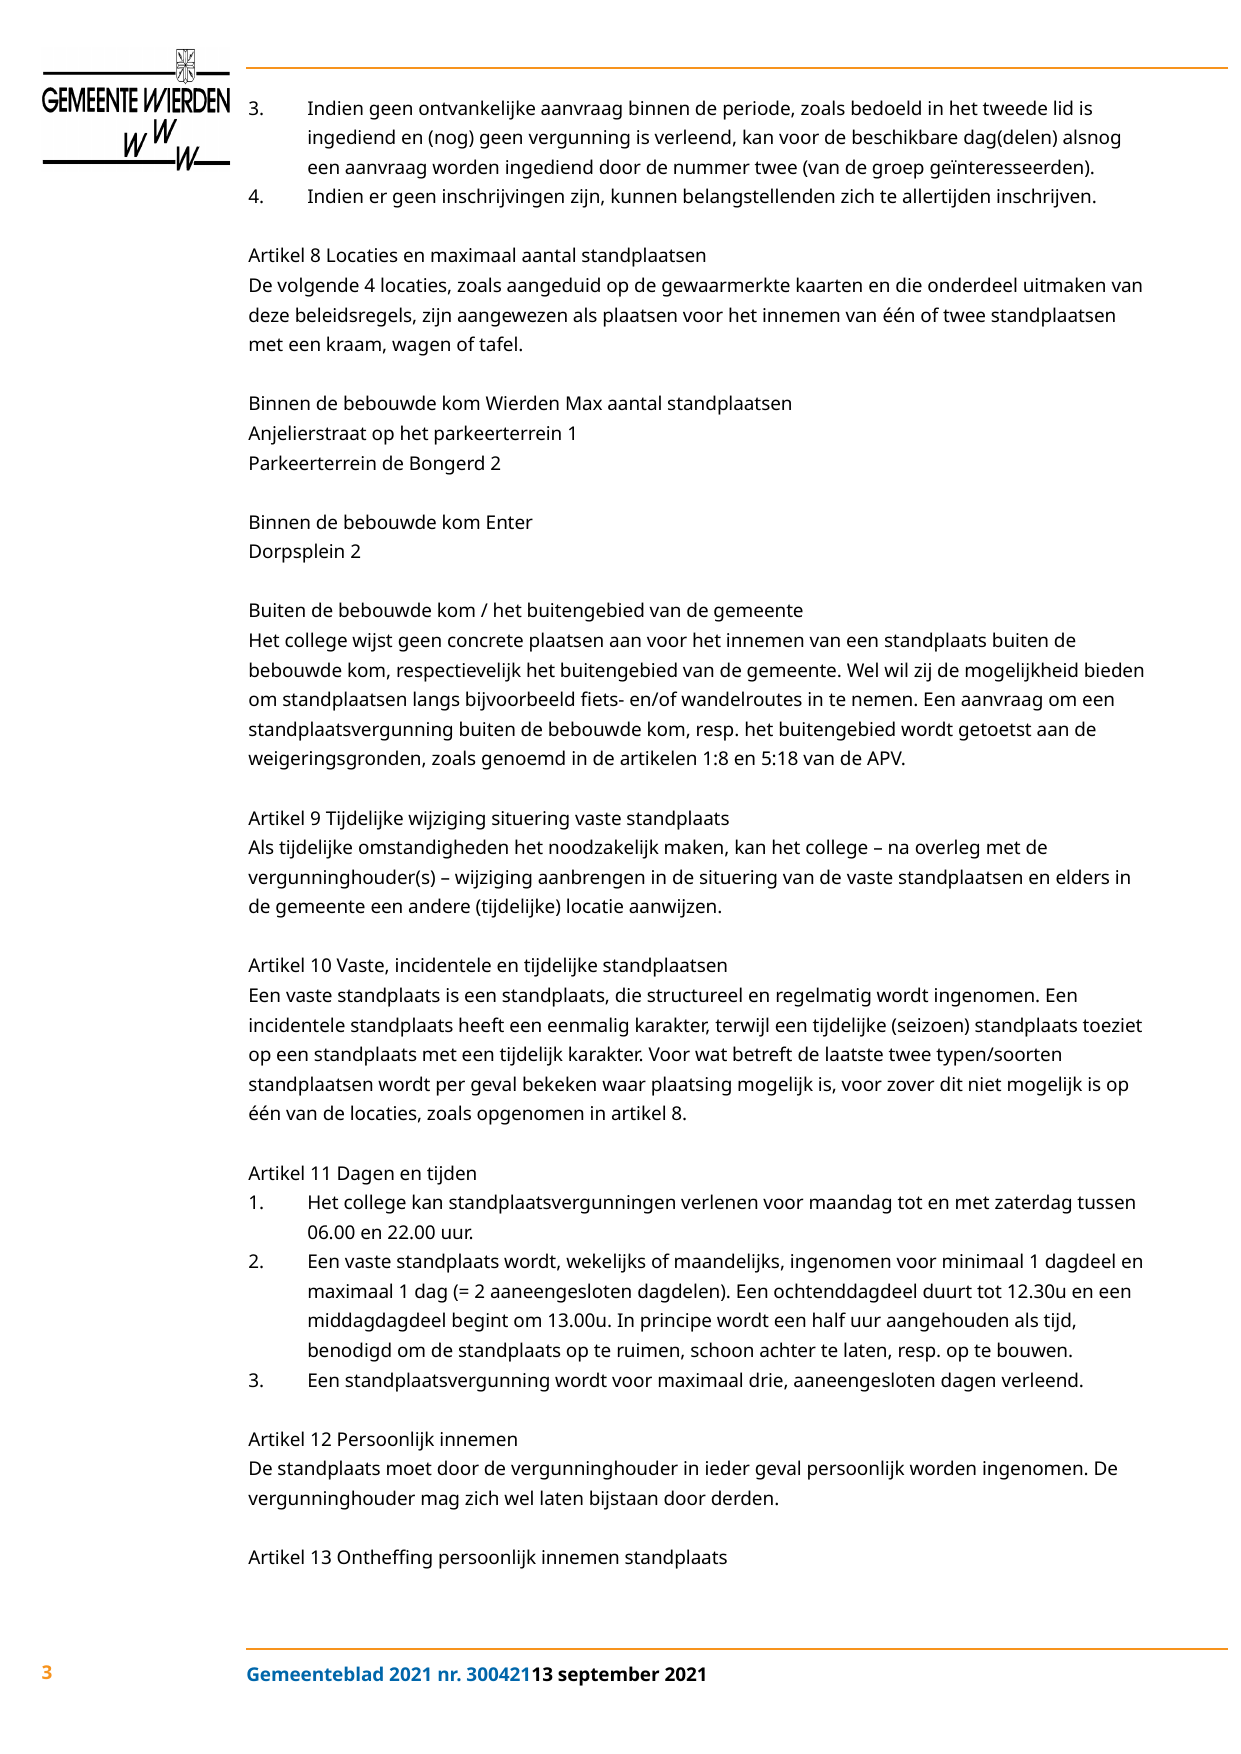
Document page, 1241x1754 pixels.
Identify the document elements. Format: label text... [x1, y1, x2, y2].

list Indien er geen inschrijvingen zijn, kunnen belangstellenden zich te allertijden inschrijven. [248, 183, 1152, 209]
text Buiten de bebouwde kom / het buitengebied van de gemeente [248, 598, 1152, 623]
list Een vaste standplaats wordt, wekelijks of maandelijks, ingenomen voor minimaal 1 dagdeel en maximaal 1 dag (= 2 aaneengesloten dagdelen). Een ochtenddagdeel duurt tot 12.30u en een middagdagdeel begint om 13.00u. In principe wordt een half uur aangehouden als tijd, benodigd om de standplaats op te ruimen, schoon achter te laten, resp. op te bouwen. [248, 1248, 1152, 1363]
text Artikel 9 Tijdelijke wijziging situering vaste standplaats [248, 805, 1152, 831]
text Binnen de bebouwde kom Enter [248, 509, 1152, 535]
text Artikel 13 Ontheffing persoonlijk innemen standplaats [248, 1544, 1152, 1570]
text Artikel 11 Dagen en tijden [248, 1160, 1152, 1186]
list Het college kan standplaatsvergunningen verlenen voor maandag tot en met zaterdag tussen 06.00 en 22.00 uur. [248, 1189, 1152, 1245]
list Een standplaatsvergunning wordt voor maximaal drie, aaneengesloten dagen verleend. [248, 1367, 1152, 1393]
text Het college wijst geen concrete plaatsen aan voor het innemen van een standplaats buiten de bebouwde kom, respectievelijk het buitengebied van de gemeente. Wel wil zij de mogelijkheid bieden om standplaatsen langs bijvoorbeeld fiets- en/of wandelroutes in te nemen. Een aanvraag om een standplaatsvergunning buiten de bebouwde kom, resp. het buitengebied wordt getoetst aan de weigeringsgronden, zoals genoemd in de artikelen 1:8 en 5:18 van de APV. [248, 627, 1152, 771]
list Indien geen ontvankelijke aanvraag binnen de periode, zoals bedoeld in het tweede lid is ingediend en (nog) geen vergunning is verleend, kan voor de beschikbare dag(delen) alsnog een aanvraag worden ingediend door de nummer twee (van de groep geïnteresseerden). [248, 95, 1152, 180]
text Artikel 8 Locaties en maximaal aantal standplaatsen [248, 243, 1152, 268]
text Als tijdelijke omstandigheden het noodzakelijk maken, kan het college – na overleg met de vergunninghouder(s) – wijziging aanbrengen in de situering van de vaste standplaatsen en elders in de gemeente een andere (tijdelijke) locatie aanwijzen. [248, 834, 1152, 919]
text Artikel 10 Vaste, incidentele en tijdelijke standplaatsen [248, 953, 1152, 978]
text Parkeerterrein de Bongerd 2 [248, 450, 1152, 476]
text Artikel 12 Persoonlijk innemen [248, 1426, 1152, 1452]
text Een vaste standplaats is een standplaats, die structureel en regelmatig wordt ingenomen. Een incidentele standplaats heeft een eenmalig karakter, terwijl een tijdelijke (seizoen) standplaats toeziet op een standplaats met een tijdelijk karakter. Voor wat betreft de laatste twee typen/soorten standplaatsen wordt per geval bekeken waar plaatsing mogelijk is, voor zover dit niet mogelijk is op één van de locaties, zoals opgenomen in artikel 8. [248, 982, 1152, 1126]
picture [41, 47, 231, 172]
text Dorpsplein 2 [248, 538, 1152, 564]
text Binnen de bebouwde kom Wierden Max aantal standplaatsen [248, 391, 1152, 416]
text De standplaats moet door de vergunninghouder in ieder geval persoonlijk worden ingenomen. De vergunninghouder mag zich wel laten bijstaan door derden. [248, 1456, 1152, 1511]
text Anjelierstraat op het parkeerterrein 1 [248, 420, 1152, 446]
text De volgende 4 locaties, zoals aangeduid op de gewaarmerkte kaarten en die onderdeel uitmaken van deze beleidsregels, zijn aangewezen als plaatsen voor het innemen van één of twee standplaatsen met een kraam, wagen of tafel. [248, 272, 1152, 357]
